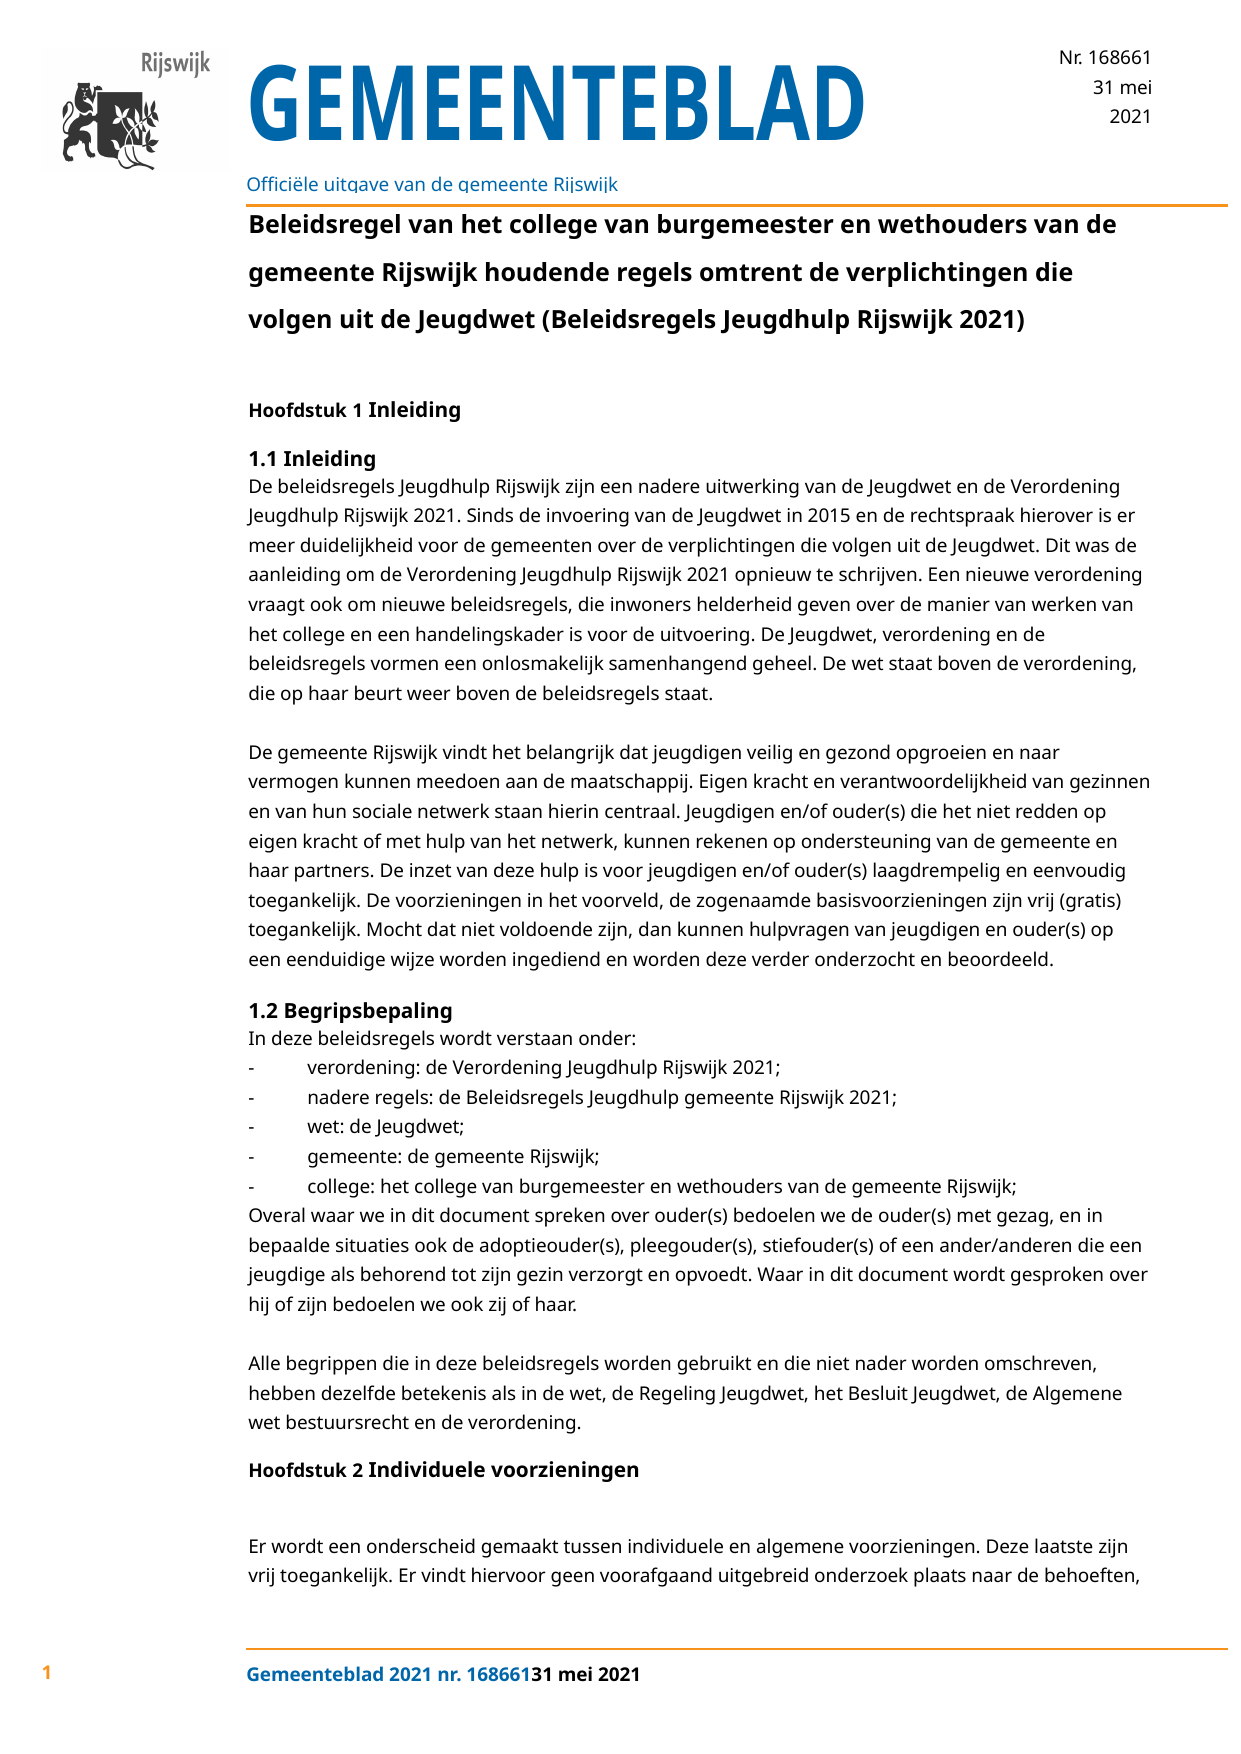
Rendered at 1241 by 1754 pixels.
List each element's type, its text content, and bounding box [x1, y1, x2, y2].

text Overal waar we in dit document spreken over ouder(s) bedoelen we de ouder(s) met gezag, en in bepaalde situaties ook de adoptieouder(s), pleegouder(s), stiefouder(s) of een ander/anderen die een jeugdige als behorend tot zijn gezin verzorgt en opvoedt. Waar in dit document wordt gesproken over hij of zijn bedoelen we ook zij of haar. [248, 1202, 1152, 1317]
list wet: de Jeugdwet; [248, 1114, 1152, 1139]
list verordening: de Verordening Jeugdhulp Rijswijk 2021; [248, 1054, 1152, 1080]
text Beleidsregel van het college van burgemeester en wethouders van de gemeente Rijswijk houdende regels omtrent de verplichtingen die volgen uit de Jeugdwet (Beleidsregels Jeugdhulp Rijswijk 2021) [248, 207, 1152, 336]
text 1.1 Inleiding [248, 444, 1152, 473]
text Hoofdstuk 2 Individuele voorzieningen [248, 1455, 1152, 1484]
picture [41, 47, 231, 172]
text 1.2 Begripsbepaling [248, 997, 1152, 1025]
text Er wordt een onderscheid gemaakt tussen individuele en algemene voorzieningen. Deze laatste zijn vrij toegankelijk. Er vindt hiervoor geen voorafgaand uitgebreid onderzoek plaats naar de behoeften, [248, 1533, 1152, 1588]
list nadere regels: de Beleidsregels Jeugdhulp gemeente Rijswijk 2021; [248, 1084, 1152, 1110]
list college: het college van burgemeester en wethouders van de gemeente Rijswijk; [248, 1173, 1152, 1199]
text De gemeente Rijswijk vindt het belangrijk dat jeugdigen veilig en gezond opgroeien en naar vermogen kunnen meedoen aan de maatschappij. Eigen kracht en verantwoordelijkheid van gezinnen en van hun sociale netwerk staan hierin centraal. Jeugdigen en/of ouder(s) die het niet redden op eigen kracht of met hulp van het netwerk, kunnen rekenen op ondersteuning van de gemeente en haar partners. De inzet van deze hulp is voor jeugdigen en/of ouder(s) laagdrempelig en eenvoudig toegankelijk. De voorzieningen in het voorveld, de zogenaamde basisvoorzieningen zijn vrij (gratis) toegankelijk. Mocht dat niet voldoende zijn, dan kunnen hulpvragen van jeugdigen en ouder(s) op een eenduidige wijze worden ingediend en worden deze verder onderzocht en beoordeeld. [248, 739, 1152, 972]
text Alle begrippen die in deze beleidsregels worden gebruikt en die niet nader worden omschreven, hebben dezelfde betekenis als in de wet, de Regeling Jeugdwet, het Besluit Jeugdwet, de Algemene wet bestuursrecht en de verordening. [248, 1350, 1152, 1435]
text Hoofdstuk 1 Inleiding [248, 395, 1152, 423]
list gemeente: de gemeente Rijswijk; [248, 1143, 1152, 1169]
text In deze beleidsregels wordt verstaan onder: [248, 1025, 1152, 1051]
text De beleidsregels Jeugdhulp Rijswijk zijn een nadere uitwerking van de Jeugdwet en de Verordening Jeugdhulp Rijswijk 2021. Sinds de invoering van de Jeugdwet in 2015 en de rechtspraak hierover is er meer duidelijkheid voor de gemeenten over de verplichtingen die volgen uit de Jeugdwet. Dit was de aanleiding om de Verordening Jeugdhulp Rijswijk 2021 opnieuw te schrijven. Een nieuwe verordening vraagt ook om nieuwe beleidsregels, die inwoners helderheid geven over de manier van werken van het college en een handelingskader is voor de uitvoering. De Jeugdwet, verordening en de beleidsregels vormen een onlosmakelijk samenhangend geheel. De wet staat boven de verordening, die op haar beurt weer boven de beleidsregels staat. [248, 473, 1152, 706]
